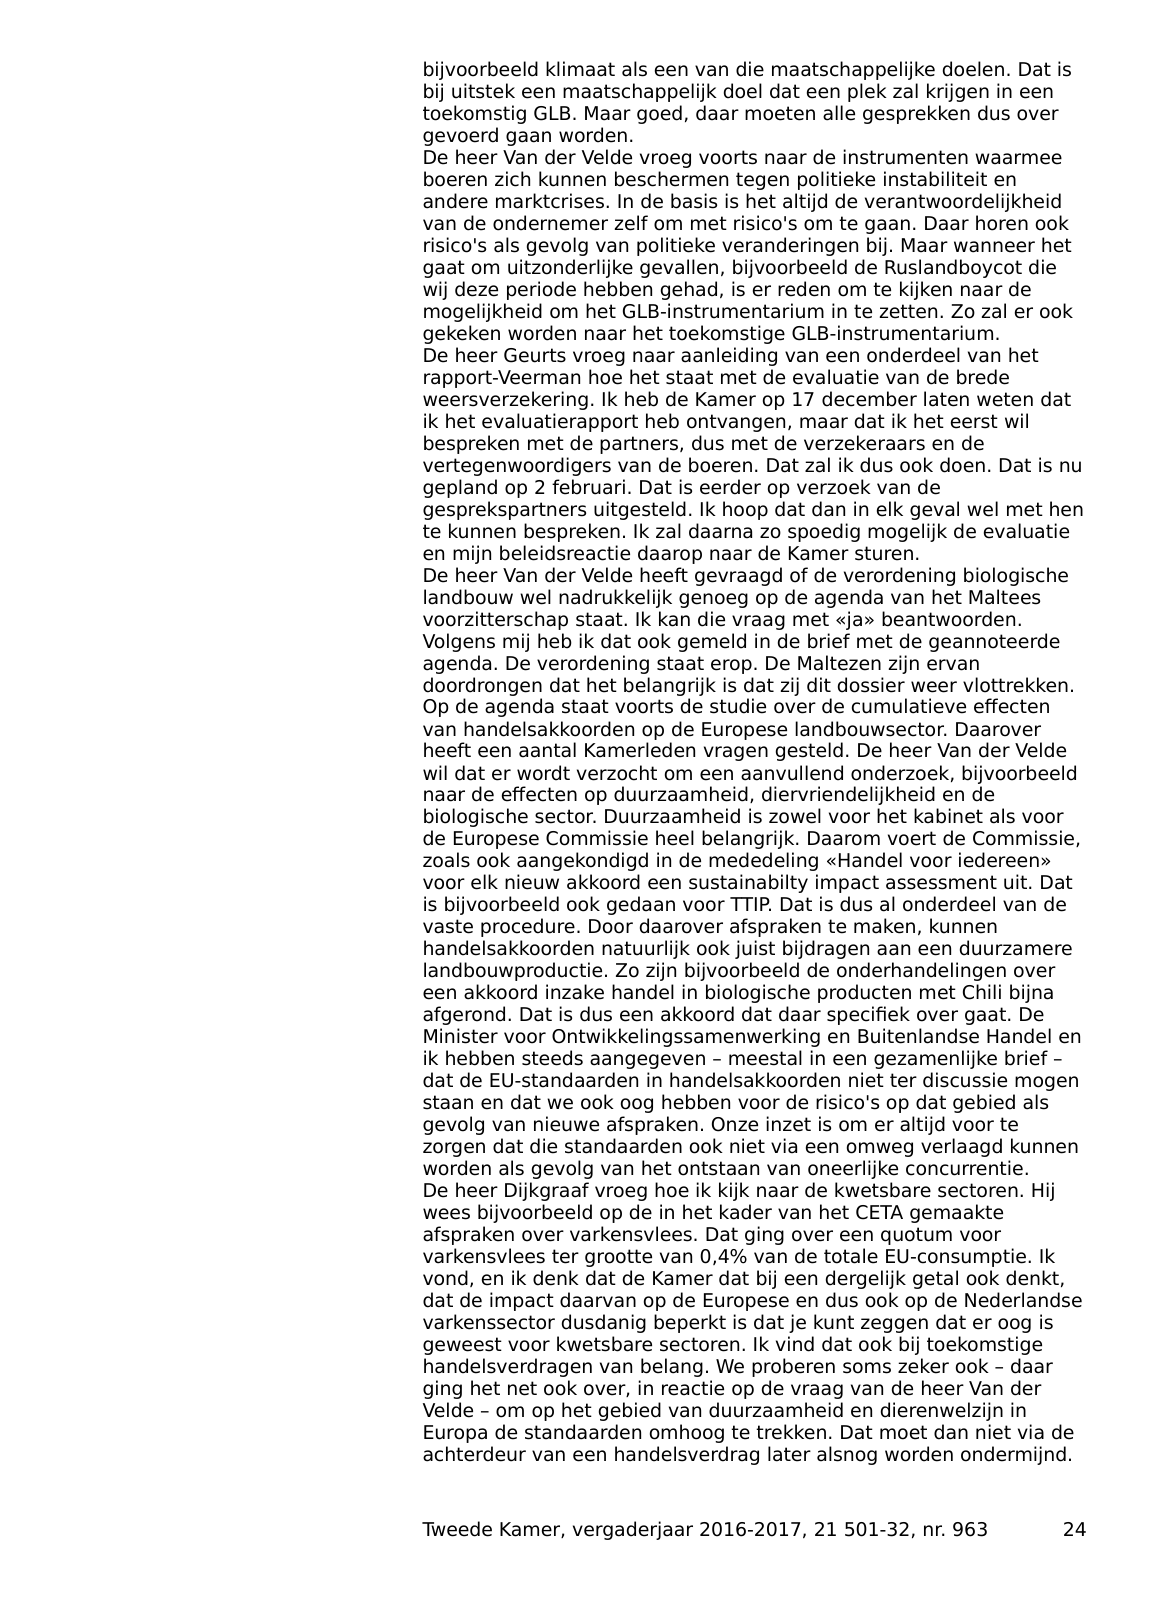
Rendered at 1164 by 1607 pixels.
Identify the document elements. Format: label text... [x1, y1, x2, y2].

text De heer Geurts vroeg naar aanleiding van een onderdeel van het rapport-Veerman hoe het staat met de evaluatie van de brede weersverzekering. Ik heb de Kamer op 17 december laten weten dat ik het evaluatierapport heb ontvangen, maar dat ik het eerst wil bespreken met de partners, dus met de verzekeraars en de vertegenwoordigers van de boeren. Dat zal ik dus ook doen. Dat is nu gepland op 2 februari. Dat is eerder op verzoek van de gesprekspartners uitgesteld. Ik hoop dat dan in elk geval wel met hen te kunnen bespreken. Ik zal daarna zo spoedig mogelijk de evaluatie en mijn beleidsreactie daarop naar de Kamer sturen. [422, 345, 1087, 564]
text De heer Van der Velde heeft gevraagd of de verordening biologische landbouw wel nadrukkelijk genoeg op de agenda van het Maltees voorzitterschap staat. Ik kan die vraag met «ja» beantwoorden. Volgens mij heb ik dat ook gemeld in de brief met de geannoteerde agenda. De verordening staat erop. De Maltezen zijn ervan doordrongen dat het belangrijk is dat zij dit dossier weer vlottrekken. [422, 564, 1087, 696]
text De heer Dijkgraaf vroeg hoe ik kijk naar de kwetsbare sectoren. Hij wees bijvoorbeeld op de in het kader van het CETA gemaakte afspraken over varkensvlees. Dat ging over een quotum voor varkensvlees ter grootte van 0,4% van de totale EU-consumptie. Ik vond, en ik denk dat de Kamer dat bij een dergelijk getal ook denkt, dat de impact daarvan op de Europese en dus ook op de Nederlandse varkenssector dusdanig beperkt is dat je kunt zeggen dat er oog is geweest voor kwetsbare sectoren. Ik vind dat ook bij toekomstige handelsverdragen van belang. We proberen soms zeker ook – daar ging het net ook over, in reactie op de vraag van de heer Van der Velde – om op het gebied van duurzaamheid en dierenwelzijn in Europa de standaarden omhoog te trekken. Dat moet dan niet via de achterdeur van een handelsverdrag later alsnog worden ondermijnd. [422, 1180, 1087, 1466]
text bijvoorbeeld klimaat als een van die maatschappelijke doelen. Dat is bij uitstek een maatschappelijk doel dat een plek zal krijgen in een toekomstig GLB. Maar goed, daar moeten alle gesprekken dus over gevoerd gaan worden. [422, 59, 1087, 147]
text De heer Van der Velde vroeg voorts naar de instrumenten waarmee boeren zich kunnen beschermen tegen politieke instabiliteit en andere marktcrises. In de basis is het altijd de verantwoordelijkheid van de ondernemer zelf om met risico's om te gaan. Daar horen ook risico's als gevolg van politieke veranderingen bij. Maar wanneer het gaat om uitzonderlijke gevallen, bijvoorbeeld de Ruslandboycot die wij deze periode hebben gehad, is er reden om te kijken naar de mogelijkheid om het GLB-instrumentarium in te zetten. Zo zal er ook gekeken worden naar het toekomstige GLB-instrumentarium. [422, 147, 1087, 345]
text Op de agenda staat voorts de studie over de cumulatieve effecten van handelsakkoorden op de Europese landbouwsector. Daarover heeft een aantal Kamerleden vragen gesteld. De heer Van der Velde wil dat er wordt verzocht om een aanvullend onderzoek, bijvoorbeeld naar de effecten op duurzaamheid, diervriendelijkheid en de biologische sector. Duurzaamheid is zowel voor het kabinet als voor de Europese Commissie heel belangrijk. Daarom voert de Commissie, zoals ook aangekondigd in de mededeling «Handel voor iedereen» voor elk nieuw akkoord een sustainabilty impact assessment uit. Dat is bijvoorbeeld ook gedaan voor TTIP. Dat is dus al onderdeel van de vaste procedure. Door daarover afspraken te maken, kunnen handelsakkoorden natuurlijk ook juist bijdragen aan een duurzamere landbouwproductie. Zo zijn bijvoorbeeld de onderhandelingen over een akkoord inzake handel in biologische producten met Chili bijna afgerond. Dat is dus een akkoord dat daar specifiek over gaat. De Minister voor Ontwikkelingssamenwerking en Buitenlandse Handel en ik hebben steeds aangegeven – meestal in een gezamenlijke brief – dat de EU-standaarden in handelsakkoorden niet ter discussie mogen staan en dat we ook oog hebben voor de risico's op dat gebied als gevolg van nieuwe afspraken. Onze inzet is om er altijd voor te zorgen dat die standaarden ook niet via een omweg verlaagd kunnen worden als gevolg van het ontstaan van oneerlijke concurrentie. [422, 696, 1087, 1180]
